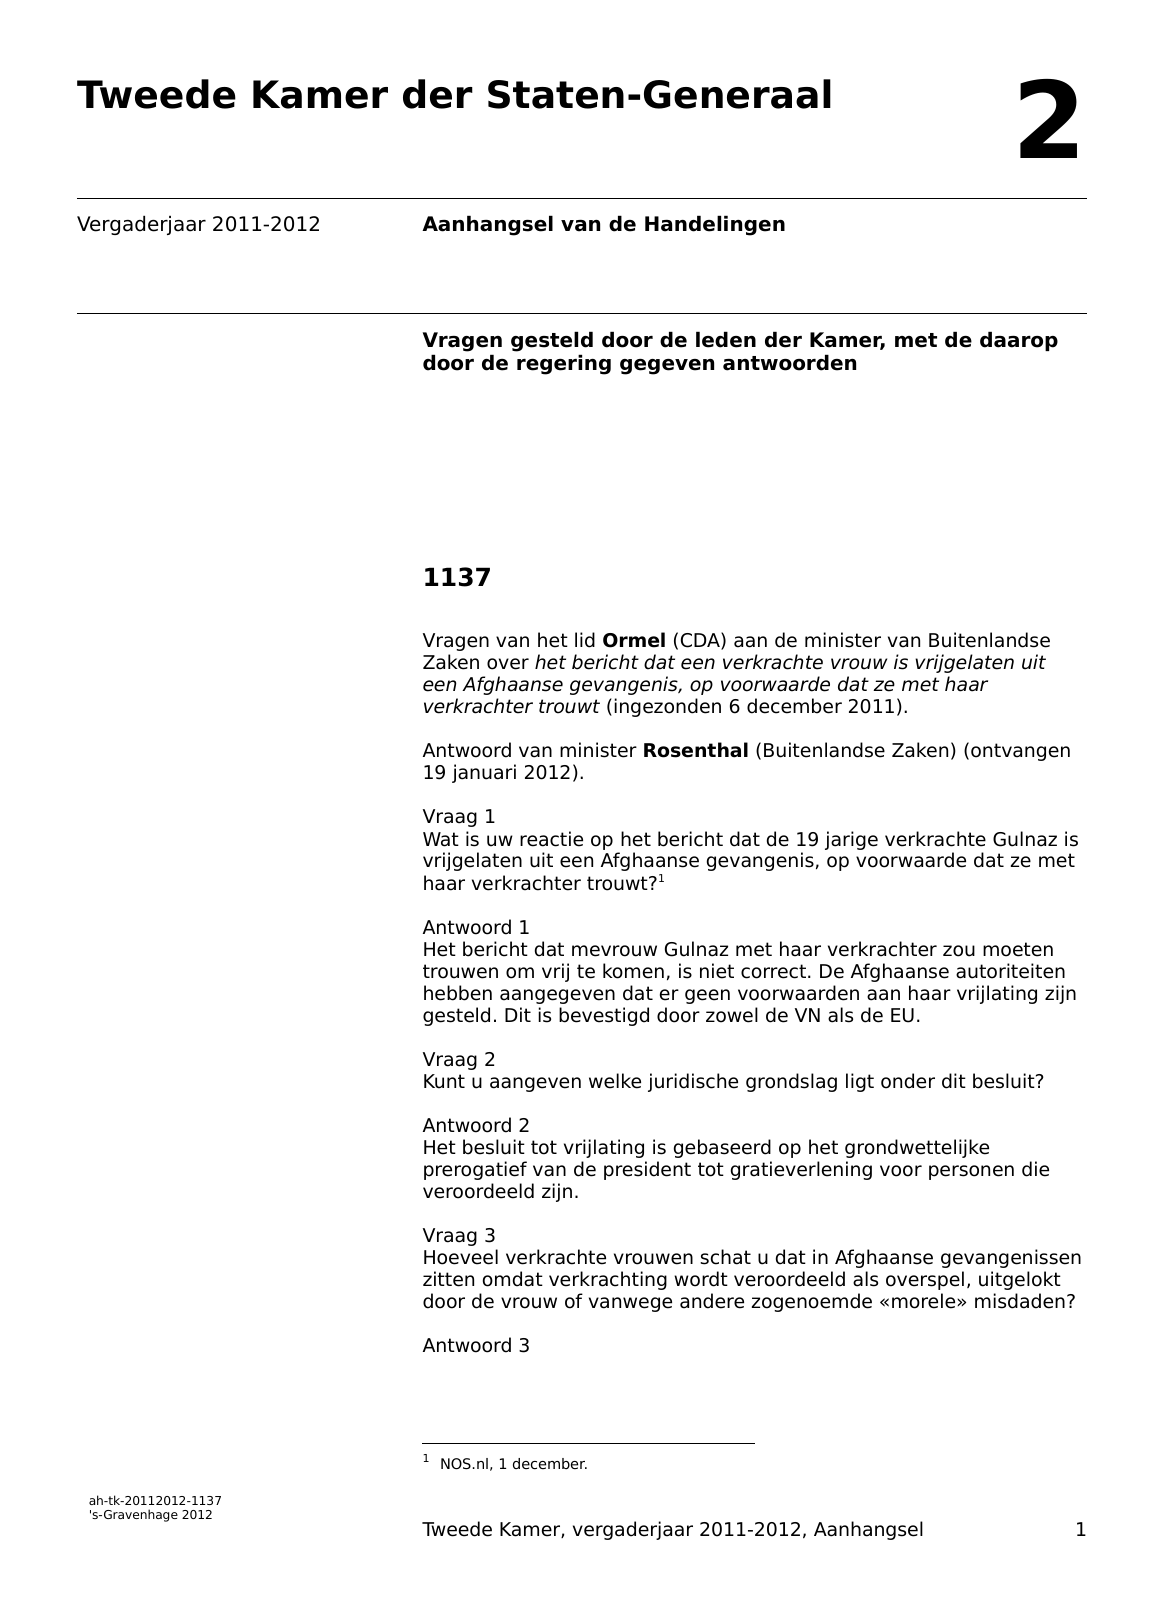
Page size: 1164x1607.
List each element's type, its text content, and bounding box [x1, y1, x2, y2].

text NOS.nl, 1 december. [422, 1452, 1087, 1474]
text Antwoord van minister Rosenthal (Buitenlandse Zaken) (ontvangen 19 januari 2012). [422, 740, 1087, 784]
text Het besluit tot vrijlating is gebaseerd op het grondwettelijke prerogatief van de president tot gratieverlening voor personen die veroordeeld zijn. [422, 1137, 1087, 1203]
table_cell Aanhangsel van de Handelingen [422, 199, 1087, 313]
text 1137 [422, 563, 1087, 592]
table_cell Vergaderjaar 2011-2012 [77, 199, 422, 313]
text Antwoord 3 [422, 1335, 1087, 1357]
text Hoeveel verkrachte vrouwen schat u dat in Afghaanse gevangenissen zitten omdat verkrachting wordt veroordeeld als overspel, uitgelokt door de vrouw of vanwege andere zogenoemde «morele» misdaden? [422, 1247, 1087, 1313]
text Antwoord 1 [422, 917, 1087, 938]
text Vraag 3 [422, 1225, 1087, 1247]
text Wat is uw reactie op het bericht dat de 19 jarige verkrachte Gulnaz is vrijgelaten uit een Afghaanse gevangenis, op voorwaarde dat ze met haar verkrachter trouwt? [422, 828, 1087, 894]
table_cell [77, 314, 422, 375]
text Vraag 1 [422, 806, 1087, 828]
text Het bericht dat mevrouw Gulnaz met haar verkrachter zou moeten trouwen om vrij te komen, is niet correct. De Afghaanse autoriteiten hebben aangegeven dat er geen voorwaarden aan haar vrijlating zijn gesteld. Dit is bevestigd door zowel de VN als de EU. [422, 938, 1087, 1026]
text Kunt u aangeven welke juridische grondslag ligt onder dit besluit? [422, 1071, 1087, 1093]
text ah-tk-20112012-1137 [88, 1494, 323, 1508]
text Vragen van het lid Ormel (CDA) aan de minister van Buitenlandse Zaken over het bericht dat een verkrachte vrouw is vrijgelaten uit een Afghaanse gevangenis, op voorwaarde dat ze met haar verkrachter trouwt (ingezonden 6 december 2011). [422, 630, 1087, 718]
text Vraag 2 [422, 1049, 1087, 1071]
text 's-Gravenhage 2012 [88, 1508, 323, 1522]
table_cell Vragen gesteld door de leden der Kamer, met de daarop door de regering gegeven antwoorden [422, 314, 1087, 375]
table_header Tweede Kamer der Staten-Generaal [77, 59, 886, 198]
text Antwoord 2 [422, 1115, 1087, 1137]
table_header 2 [886, 59, 1087, 198]
